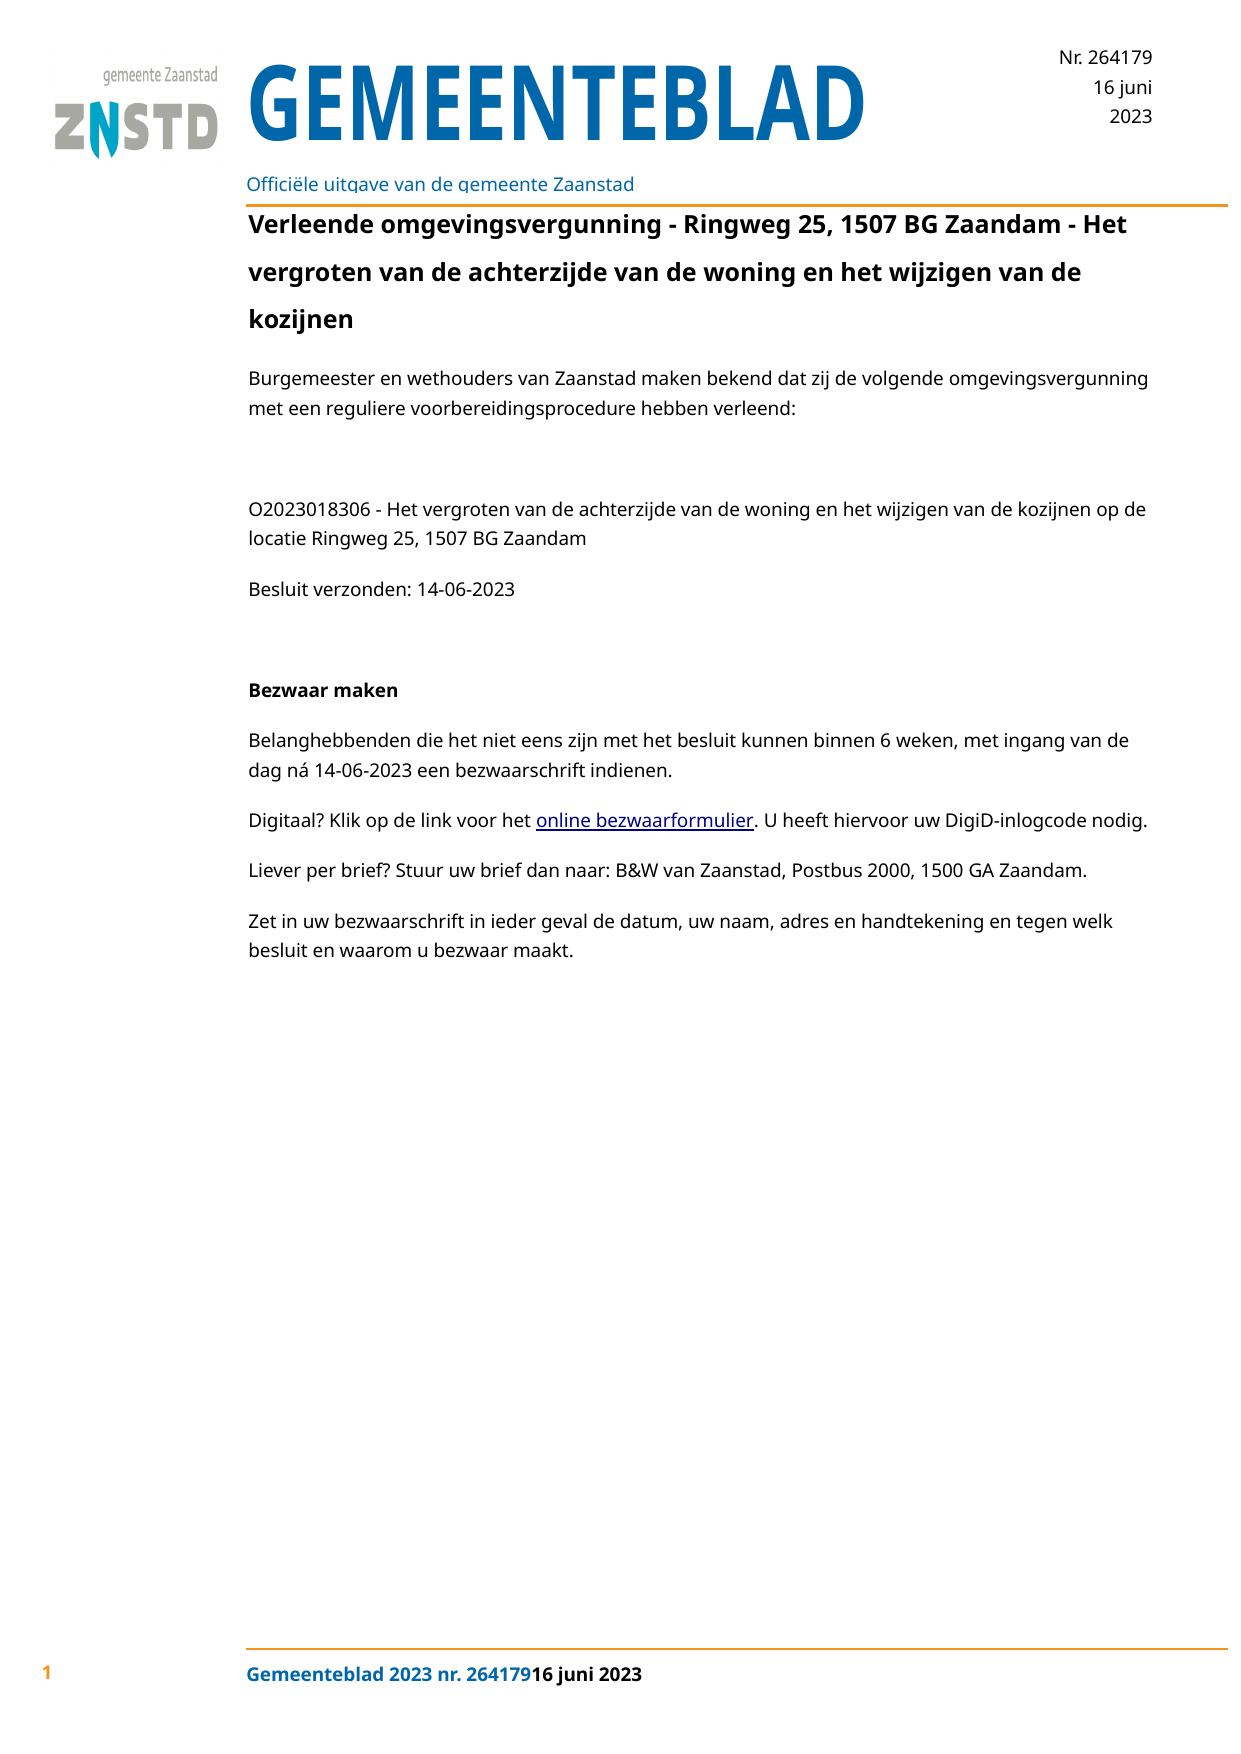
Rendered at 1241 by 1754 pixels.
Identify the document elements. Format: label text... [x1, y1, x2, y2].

picture [41, 47, 231, 172]
text Liever per brief? Stuur uw brief dan naar: B&W van Zaanstad, Postbus 2000, 1500 GA Zaandam. [248, 858, 1152, 883]
text Verleende omgevingsvergunning - Ringweg 25, 1507 BG Zaandam - Het vergroten van de achterzijde van de woning en het wijzigen van de kozijnen [248, 207, 1152, 336]
text O2023018306 - Het vergroten van de achterzijde van de woning en het wijzigen van de kozijnen op de locatie Ringweg 25, 1507 BG Zaandam [248, 496, 1152, 551]
text Zet in uw bezwaarschrift in ieder geval de datum, uw naam, adres en handtekening en tegen welk besluit en waarom u bezwaar maakt. [248, 908, 1152, 963]
text Belanghebbenden die het niet eens zijn met het besluit kunnen binnen 6 weken, met ingang van de dag ná 14-06-2023 een bezwaarschrift indienen. [248, 727, 1152, 782]
text Bezwaar maken [248, 677, 1152, 702]
text Digitaal? Klik op de link voor het online bezwaarformulier. U heeft hiervoor uw DigiD-inlogcode nodig. [248, 807, 1152, 833]
text Burgemeester en wethouders van Zaanstad maken bekend dat zij de volgende omgevingsvergunning met een reguliere voorbereidingsprocedure hebben verleend: [248, 366, 1152, 421]
text Besluit verzonden: 14-06-2023 [248, 576, 1152, 602]
